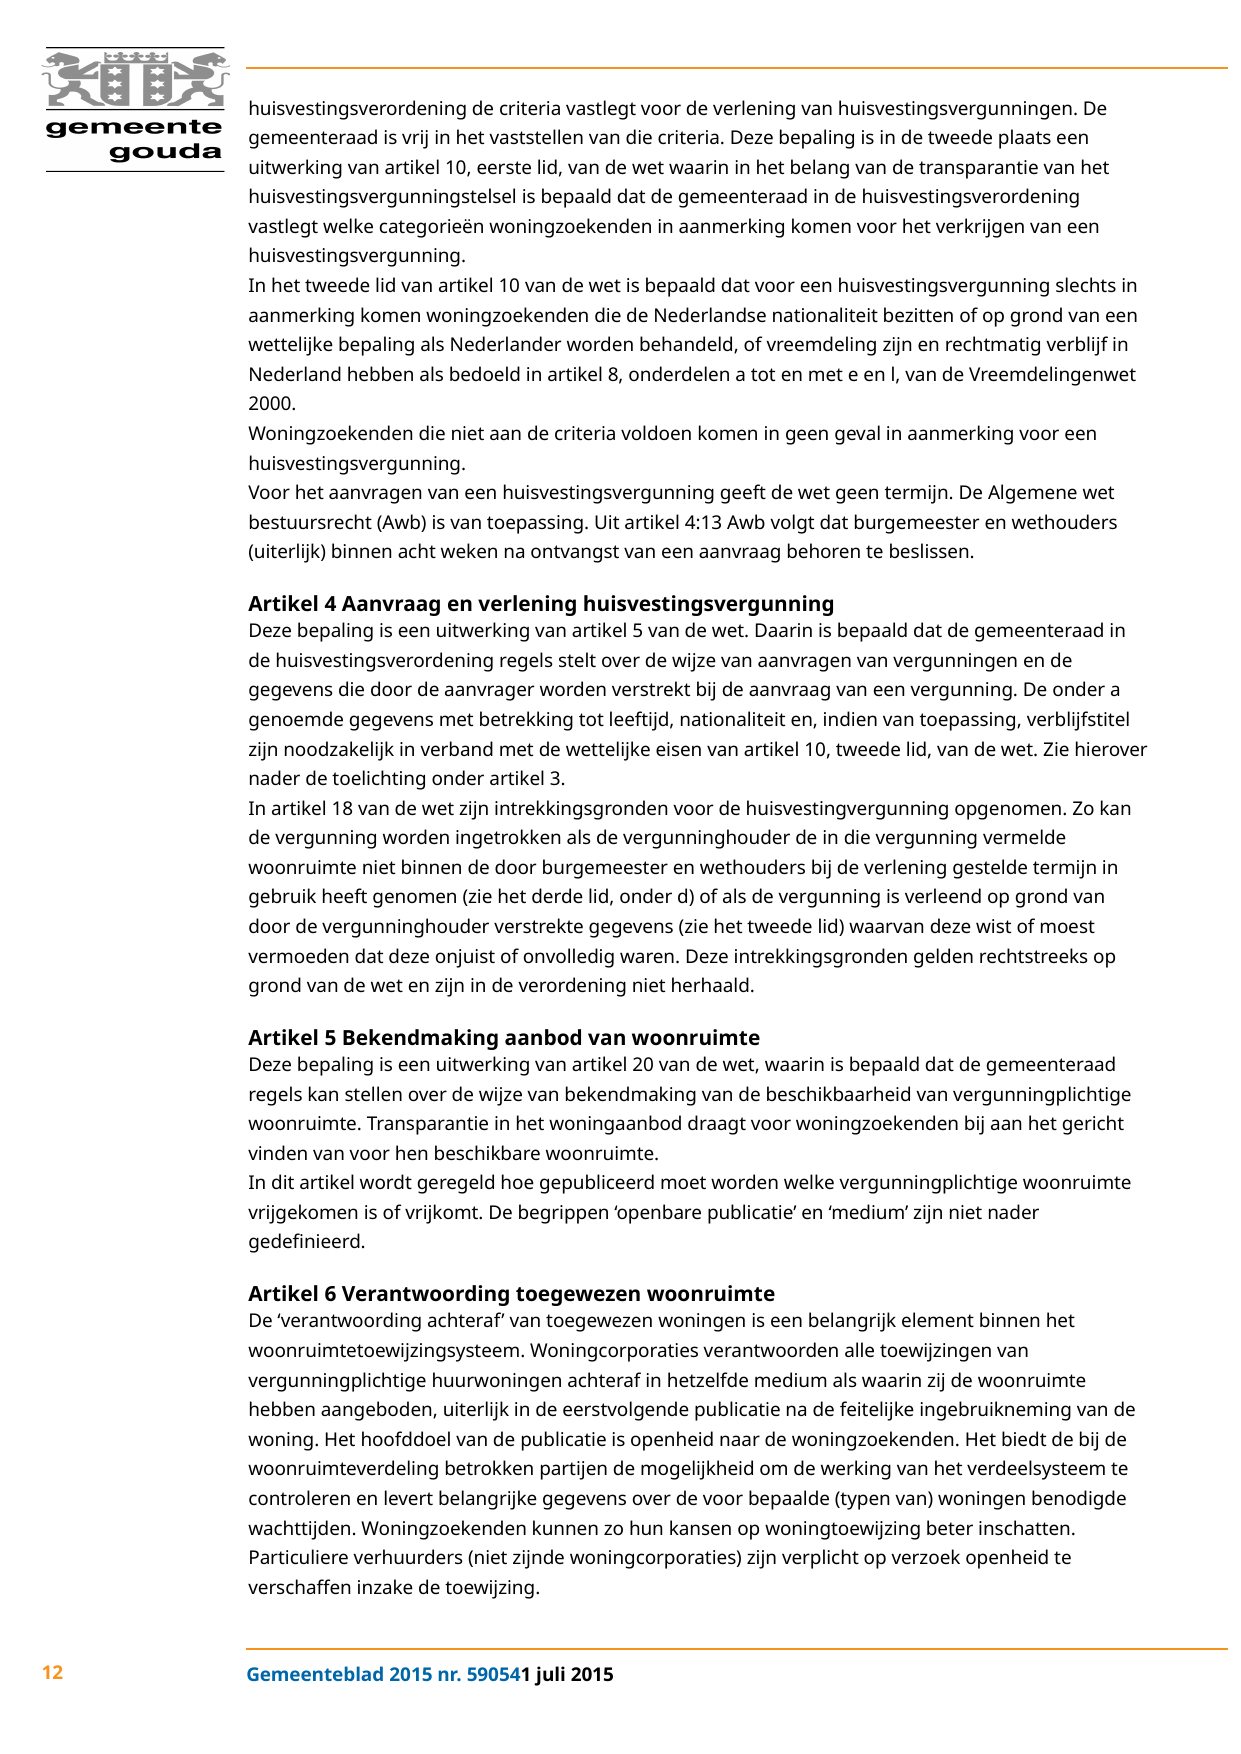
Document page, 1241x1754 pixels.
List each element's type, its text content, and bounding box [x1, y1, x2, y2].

picture [41, 47, 231, 172]
text In artikel 18 van de wet zijn intrekkingsgronden voor de huisvestingvergunning opgenomen. Zo kan de vergunning worden ingetrokken als de vergunninghouder de in die vergunning vermelde woonruimte niet binnen de door burgemeester en wethouders bij de verlening gestelde termijn in gebruik heeft genomen (zie het derde lid, onder d) of als de vergunning is verleend op grond van door de vergunninghouder verstrekte gegevens (zie het tweede lid) waarvan deze wist of moest vermoeden dat deze onjuist of onvolledig waren. Deze intrekkingsgronden gelden rechtstreeks op grond van de wet en zijn in de verordening niet herhaald. [248, 795, 1152, 998]
text Artikel 6 Verantwoording toegewezen woonruimte [248, 1279, 1152, 1308]
text In dit artikel wordt geregeld hoe gepubliceerd moet worden welke vergunningplichtige woonruimte vrijgekomen is of vrijkomt. De begrippen ‘openbare publicatie’ en ‘medium’ zijn niet nader gedefinieerd. [248, 1169, 1152, 1254]
text Deze bepaling is een uitwerking van artikel 20 van de wet, waarin is bepaald dat de gemeenteraad regels kan stellen over de wijze van bekendmaking van de beschikbaarheid van vergunningplichtige woonruimte. Transparantie in het woningaanbod draagt voor woningzoekenden bij aan het gericht vinden van voor hen beschikbare woonruimte. [248, 1051, 1152, 1166]
text Artikel 4 Aanvraag en verlening huisvestingsvergunning [248, 589, 1152, 617]
text Voor het aanvragen van een huisvestingsvergunning geeft de wet geen termijn. De Algemene wet bestuursrecht (Awb) is van toepassing. Uit artikel 4:13 Awb volgt dat burgemeester en wethouders (uiterlijk) binnen acht weken na ontvangst van een aanvraag behoren te beslissen. [248, 479, 1152, 564]
text De ‘verantwoording achteraf’ van toegewezen woningen is een belangrijk element binnen het woonruimtetoewijzingsysteem. Woningcorporaties verantwoorden alle toewijzingen van vergunningplichtige huurwoningen achteraf in hetzelfde medium als waarin zij de woonruimte hebben aangeboden, uiterlijk in de eerstvolgende publicatie na de feitelijke ingebruikneming van de woning. Het hoofddoel van de publicatie is openheid naar de woningzoekenden. Het biedt de bij de woonruimteverdeling betrokken partijen de mogelijkheid om de werking van het verdeelsysteem te controleren en levert belangrijke gegevens over de voor bepaalde (typen van) woningen benodigde wachttijden. Woningzoekenden kunnen zo hun kansen op woningtoewijzing beter inschatten. Particuliere verhuurders (niet zijnde woningcorporaties) zijn verplicht op verzoek openheid te verschaffen inzake de toewijzing. [248, 1308, 1152, 1599]
text Deze bepaling is een uitwerking van artikel 5 van de wet. Daarin is bepaald dat de gemeenteraad in de huisvestingsverordening regels stelt over de wijze van aanvragen van vergunningen en de gegevens die door de aanvrager worden verstrekt bij de aanvraag van een vergunning. De onder a genoemde gegevens met betrekking tot leeftijd, nationaliteit en, indien van toepassing, verblijfstitel zijn noodzakelijk in verband met de wettelijke eisen van artikel 10, tweede lid, van de wet. Zie hierover nader de toelichting onder artikel 3. [248, 617, 1152, 791]
text Woningzoekenden die niet aan de criteria voldoen komen in geen geval in aanmerking voor een huisvestingsvergunning. [248, 420, 1152, 476]
text Artikel 5 Bekendmaking aanbod van woonruimte [248, 1023, 1152, 1051]
text In het tweede lid van artikel 10 van de wet is bepaald dat voor een huisvestingsvergunning slechts in aanmerking komen woningzoekenden die de Nederlandse nationaliteit bezitten of op grond van een wettelijke bepaling als Nederlander worden behandeld, of vreemdeling zijn en rechtmatig verblijf in Nederland hebben als bedoeld in artikel 8, onderdelen a tot en met e en l, van de Vreemdelingenwet 2000. [248, 272, 1152, 416]
text huisvestingsverordening de criteria vastlegt voor de verlening van huisvestingsvergunningen. De gemeenteraad is vrij in het vaststellen van die criteria. Deze bepaling is in de tweede plaats een uitwerking van artikel 10, eerste lid, van de wet waarin in het belang van de transparantie van het huisvestingsvergunningstelsel is bepaald dat de gemeenteraad in de huisvestingsverordening vastlegt welke categorieën woningzoekenden in aanmerking komen voor het verkrijgen van een huisvestingsvergunning. [248, 95, 1152, 268]
